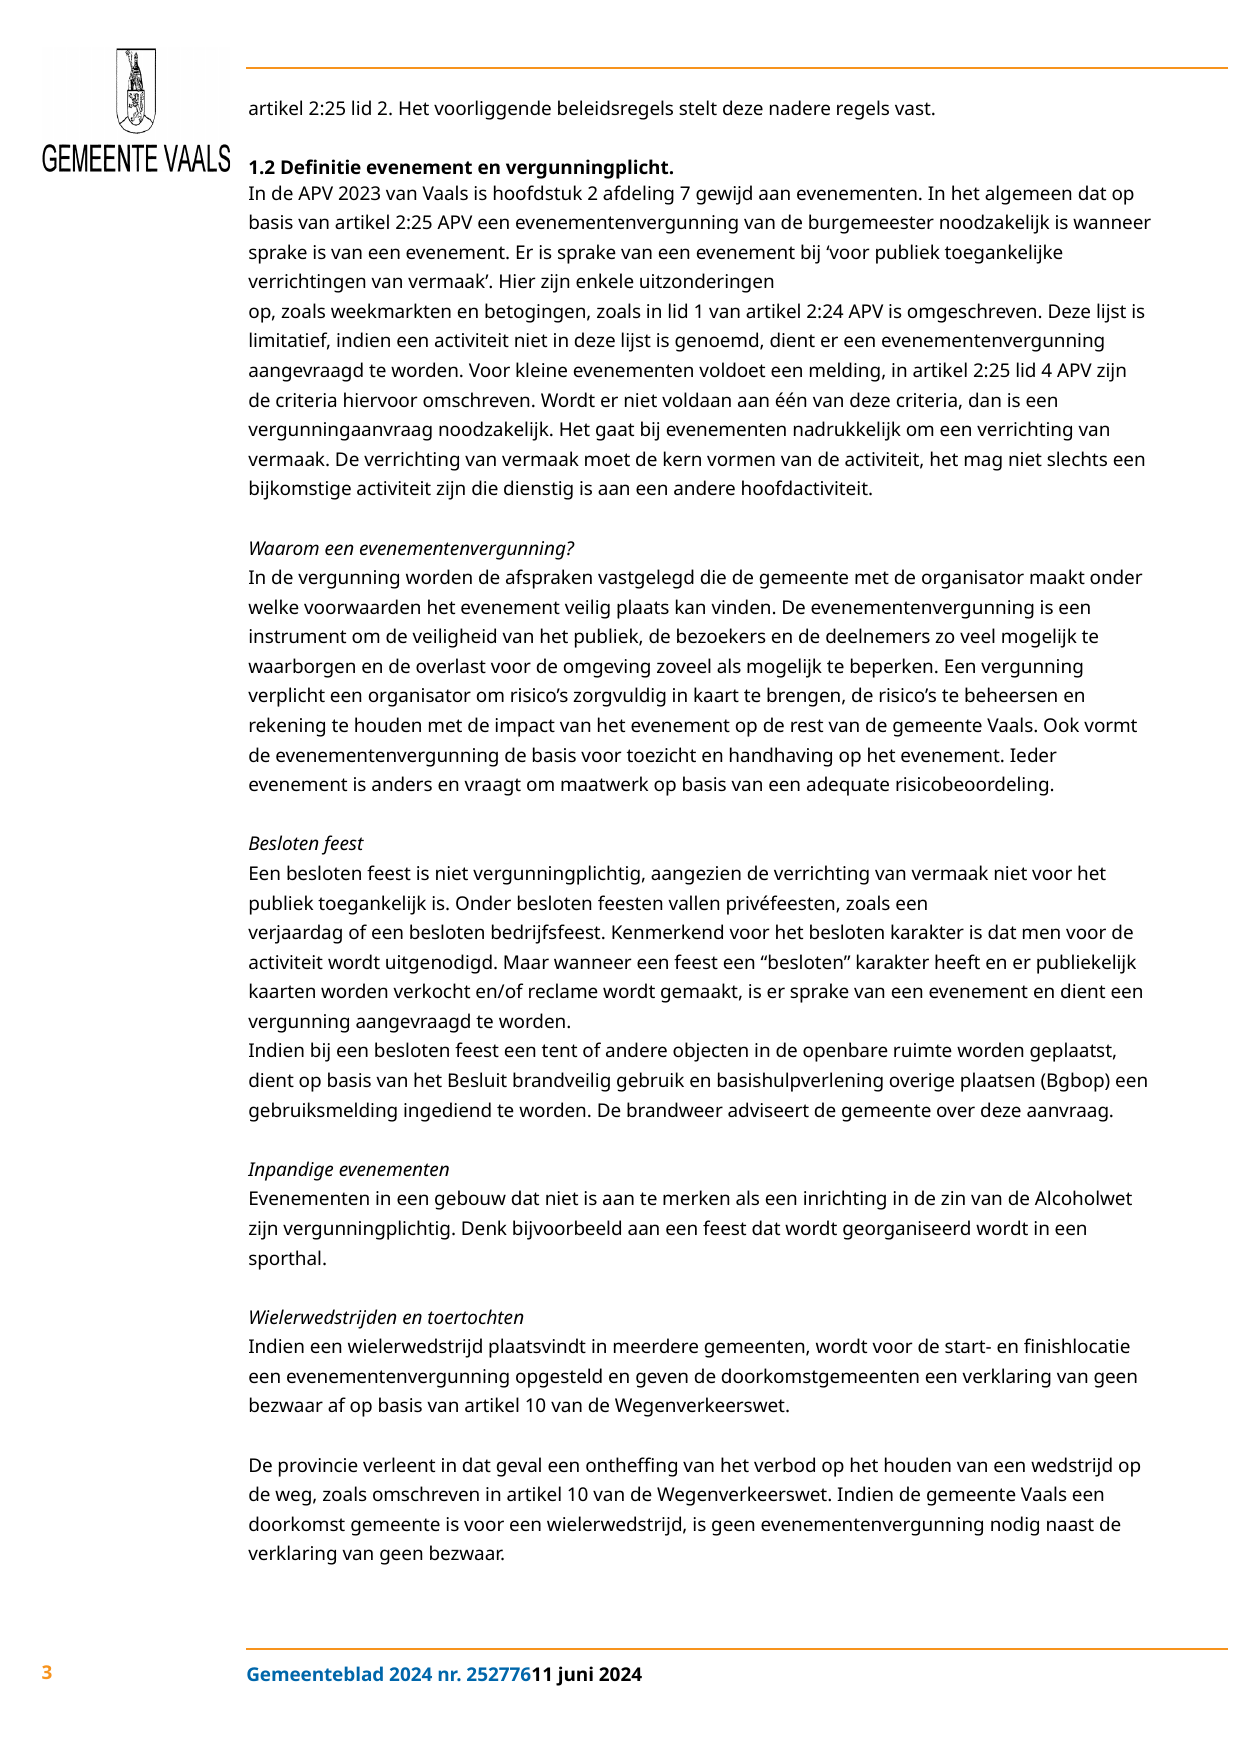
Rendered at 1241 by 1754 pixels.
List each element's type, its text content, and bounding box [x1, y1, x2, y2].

text Indien een wielerwedstrijd plaatsvindt in meerdere gemeenten, wordt voor de start- en finishlocatie een evenementenvergunning opgesteld en geven de doorkomstgemeenten een verklaring van geen bezwaar af op basis van artikel 10 van de Wegenverkeerswet. [248, 1333, 1152, 1418]
text Indien bij een besloten feest een tent of andere objecten in de openbare ruimte worden geplaatst, dient op basis van het Besluit brandveilig gebruik en basishulpverlening overige plaatsen (Bgbop) een gebruiksmelding ingediend te worden. De brandweer adviseert de gemeente over deze aanvraag. [248, 1038, 1152, 1122]
text artikel 2:25 lid 2. Het voorliggende beleidsregels stelt deze nadere regels vast. [248, 95, 1152, 121]
text Inpandige evenementen [248, 1156, 1152, 1182]
text Waarom een evenementenvergunning? [248, 535, 1152, 560]
text In de APV 2023 van Vaals is hoofdstuk 2 afdeling 7 gewijd aan evenementen. In het algemeen dat op basis van artikel 2:25 APV een evenementenvergunning van de burgemeester noodzakelijk is wanneer sprake is van een evenement. Er is sprake van een evenement bij ‘voor publiek toegankelijke verrichtingen van vermaak’. Hier zijn enkele uitzonderingen [248, 180, 1152, 294]
text Besloten feest [248, 831, 1152, 856]
text Wielerwedstrijden en toertochten [248, 1304, 1152, 1329]
text verjaardag of een besloten bedrijfsfeest. Kenmerkend voor het besloten karakter is dat men voor de activiteit wordt uitgenodigd. Maar wanneer een feest een “besloten” karakter heeft en er publiekelijk kaarten worden verkocht en/of reclame wordt gemaakt, is er sprake van een evenement en dient een vergunning aangevraagd te worden. [248, 919, 1152, 1034]
text Een besloten feest is niet vergunningplichtig, aangezien de verrichting van vermaak niet voor het publiek toegankelijk is. Onder besloten feesten vallen privéfeesten, zoals een [248, 860, 1152, 915]
text 1.2 Definitie evenement en vergunningplicht. [248, 154, 1152, 180]
text Evenementen in een gebouw dat niet is aan te merken als een inrichting in de zin van de Alcoholwet zijn vergunningplichtig. Denk bijvoorbeeld aan een feest dat wordt georganiseerd wordt in een sporthal. [248, 1186, 1152, 1270]
text op, zoals weekmarkten en betogingen, zoals in lid 1 van artikel 2:24 APV is omgeschreven. Deze lijst is limitatief, indien een activiteit niet in deze lijst is genoemd, dient er een evenementenvergunning aangevraagd te worden. Voor kleine evenementen voldoet een melding, in artikel 2:25 lid 4 APV zijn de criteria hiervoor omschreven. Wordt er niet voldaan aan één van deze criteria, dan is een vergunningaanvraag noodzakelijk. Het gaat bij evenementen nadrukkelijk om een verrichting van vermaak. De verrichting van vermaak moet de kern vormen van de activiteit, het mag niet slechts een bijkomstige activiteit zijn die dienstig is aan een andere hoofdactiviteit. [248, 298, 1152, 501]
picture [41, 47, 231, 172]
text In de vergunning worden de afspraken vastgelegd die de gemeente met de organisator maakt onder welke voorwaarden het evenement veilig plaats kan vinden. De evenementenvergunning is een instrument om de veiligheid van het publiek, de bezoekers en de deelnemers zo veel mogelijk te waarborgen en de overlast voor de omgeving zoveel als mogelijk te beperken. Een vergunning verplicht een organisator om risico’s zorgvuldig in kaart te brengen, de risico’s te beheersen en rekening te houden met de impact van het evenement op de rest van de gemeente Vaals. Ook vormt de evenementenvergunning de basis voor toezicht en handhaving op het evenement. Ieder evenement is anders en vraagt om maatwerk op basis van een adequate risicobeoordeling. [248, 564, 1152, 797]
text De provincie verleent in dat geval een ontheffing van het verbod op het houden van een wedstrijd op de weg, zoals omschreven in artikel 10 van de Wegenverkeerswet. Indien de gemeente Vaals een doorkomst gemeente is voor een wielerwedstrijd, is geen evenementenvergunning nodig naast de verklaring van geen bezwaar. [248, 1452, 1152, 1566]
